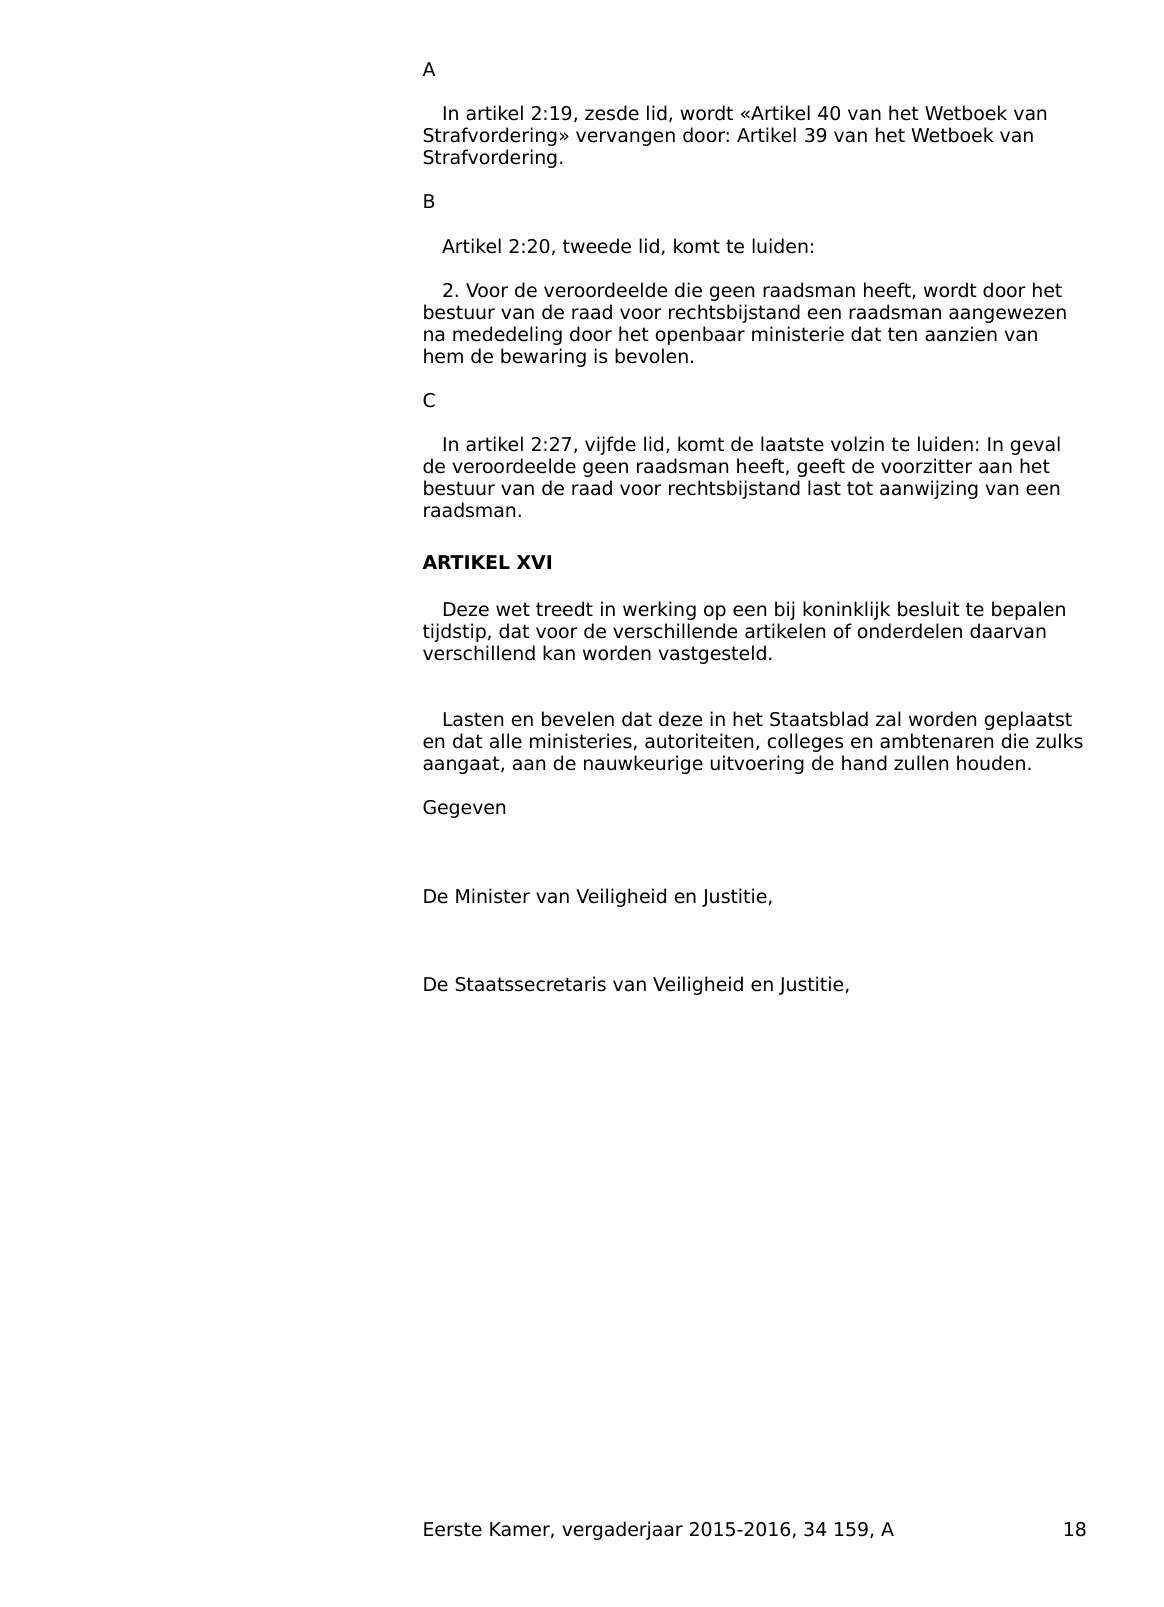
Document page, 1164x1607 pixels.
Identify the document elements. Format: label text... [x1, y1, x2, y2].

text De Staatssecretaris van Veiligheid en Justitie, [422, 974, 1087, 996]
text Lasten en bevelen dat deze in het Staatsblad zal worden geplaatst en dat alle ministeries, autoriteiten, colleges en ambtenaren die zulks aangaat, aan de nauwkeurige uitvoering de hand zullen houden. [422, 709, 1087, 775]
text B [422, 191, 1087, 213]
text A [422, 59, 1087, 81]
text In artikel 2:27, vijfde lid, komt de laatste volzin te luiden: In geval de veroordeelde geen raadsman heeft, geeft de voorzitter aan het bestuur van de raad voor rechtsbijstand last tot aanwijzing van een raadsman. [422, 434, 1087, 522]
text C [422, 390, 1087, 412]
text 2. Voor de veroordeelde die geen raadsman heeft, wordt door het bestuur van de raad voor rechtsbijstand een raadsman aangewezen na mededeling door het openbaar ministerie dat ten aanzien van hem de bewaring is bevolen. [422, 280, 1087, 368]
text In artikel 2:19, zesde lid, wordt «Artikel 40 van het Wetboek van Strafvordering» vervangen door: Artikel 39 van het Wetboek van Strafvordering. [422, 103, 1087, 169]
text De Minister van Veiligheid en Justitie, [422, 886, 1087, 908]
text Artikel 2:20, tweede lid, komt te luiden: [422, 236, 1087, 257]
text Deze wet treedt in werking op een bij koninklijk besluit te bepalen tijdstip, dat voor de verschillende artikelen of onderdelen daarvan verschillend kan worden vastgesteld. [422, 599, 1087, 665]
subtitle ARTIKEL XVI [422, 552, 1087, 574]
text Gegeven [422, 797, 1087, 819]
